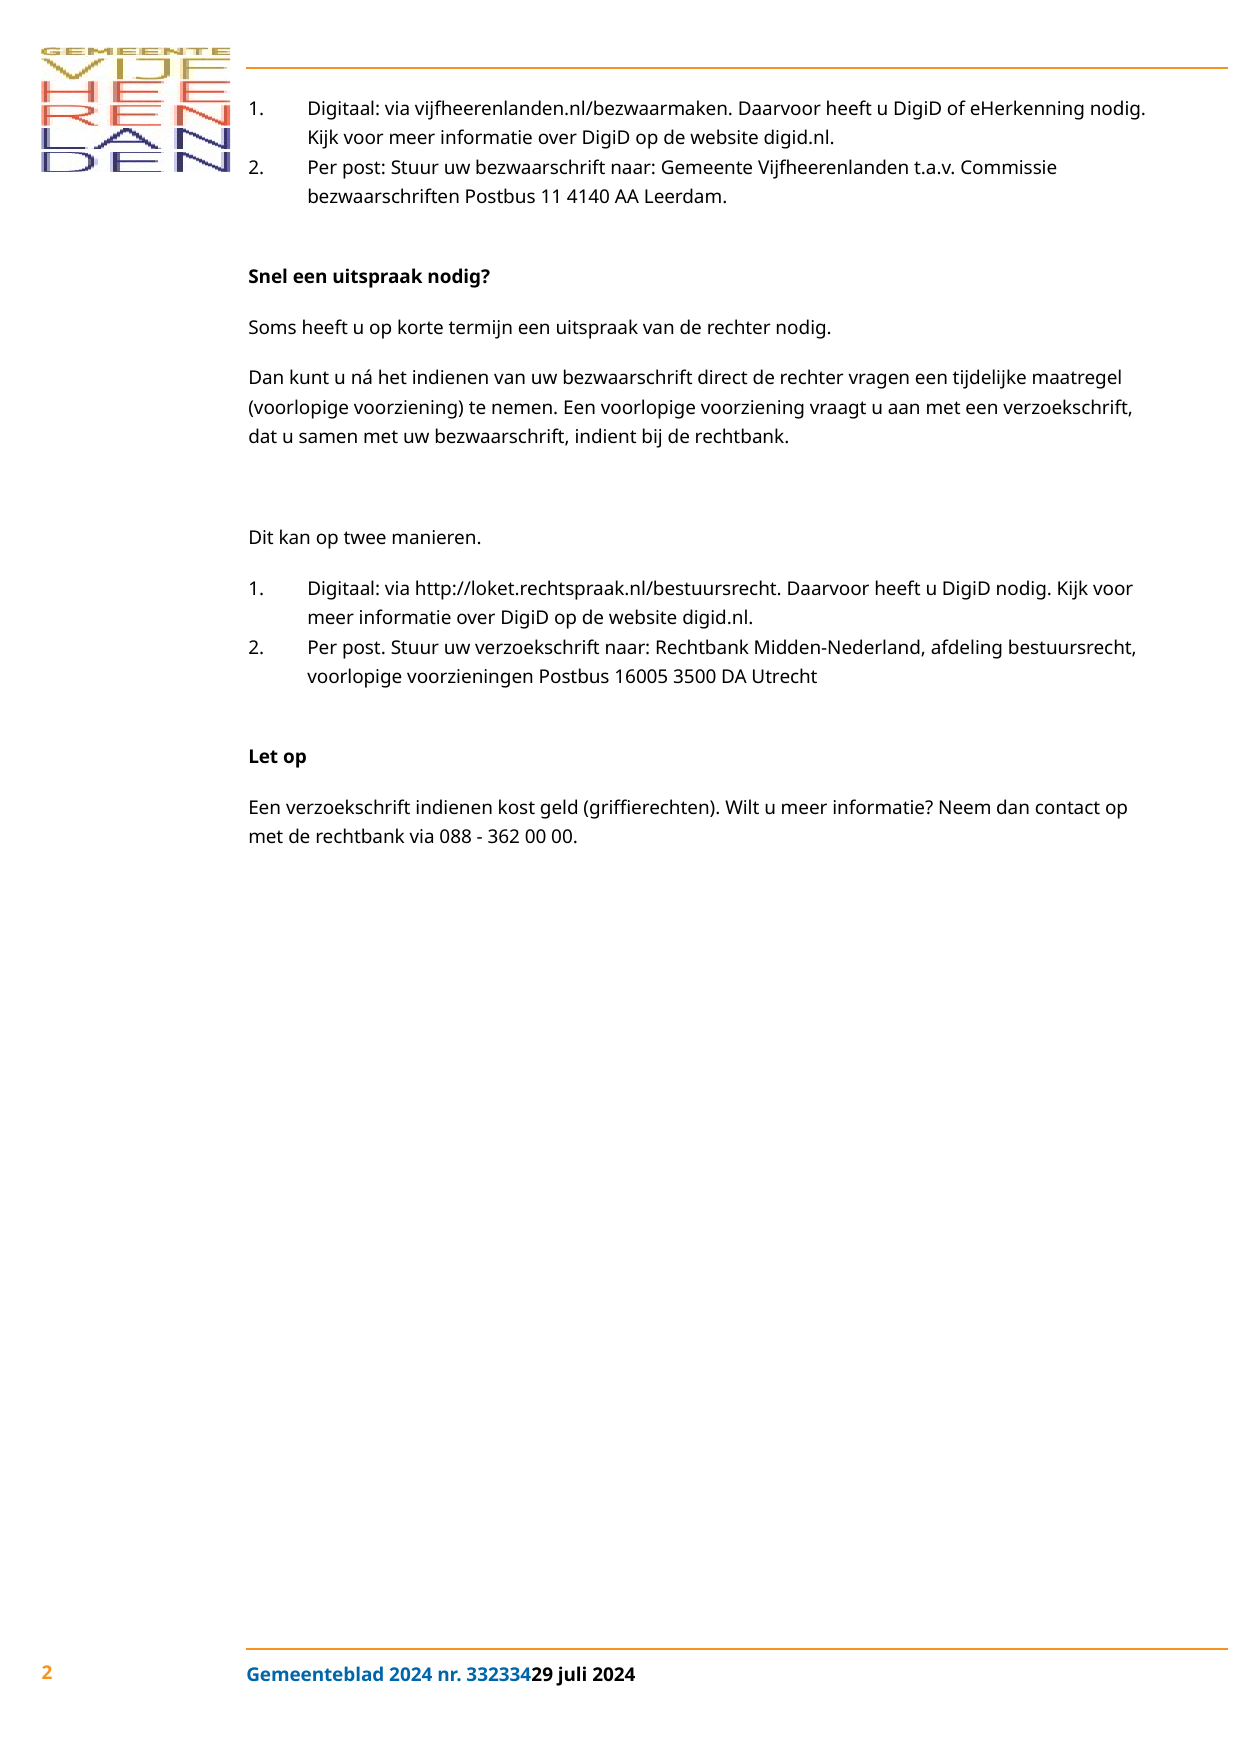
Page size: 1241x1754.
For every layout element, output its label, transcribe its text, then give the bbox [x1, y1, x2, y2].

text Soms heeft u op korte termijn een uitspraak van de rechter nodig. [248, 314, 1152, 340]
picture [41, 47, 231, 172]
text Dan kunt u ná het indienen van uw bezwaarschrift direct de rechter vragen een tijdelijke maatregel (voorlopige voorziening) te nemen. Een voorlopige voorziening vraagt u aan met een verzoekschrift, dat u samen met uw bezwaarschrift, indient bij de rechtbank. [248, 364, 1152, 449]
list Digitaal: via http://loket.rechtspraak.nl/bestuursrecht. Daarvoor heeft u DigiD nodig. Kijk voor meer informatie over DigiD op de website digid.nl. [248, 575, 1152, 630]
text Een verzoekschrift indienen kost geld (griffierechten). Wilt u meer informatie? Neem dan contact op met de rechtbank via 088 - 362 00 00. [248, 794, 1152, 849]
text Dit kan op twee manieren. [248, 524, 1152, 550]
list Digitaal: via vijfheerenlanden.nl/bezwaarmaken. Daarvoor heeft u DigiD of eHerkenning nodig. Kijk voor meer informatie over DigiD op de website digid.nl. [248, 95, 1152, 150]
text Let op [248, 743, 1152, 769]
list Per post: Stuur uw bezwaarschrift naar: Gemeente Vijfheerenlanden t.a.v. Commissie bezwaarschriften Postbus 11 4140 AA Leerdam. [248, 154, 1152, 209]
list Per post. Stuur uw verzoekschrift naar: Rechtbank Midden-Nederland, afdeling bestuursrecht, voorlopige voorzieningen Postbus 16005 3500 DA Utrecht [248, 634, 1152, 689]
text Snel een uitspraak nodig? [248, 263, 1152, 289]
